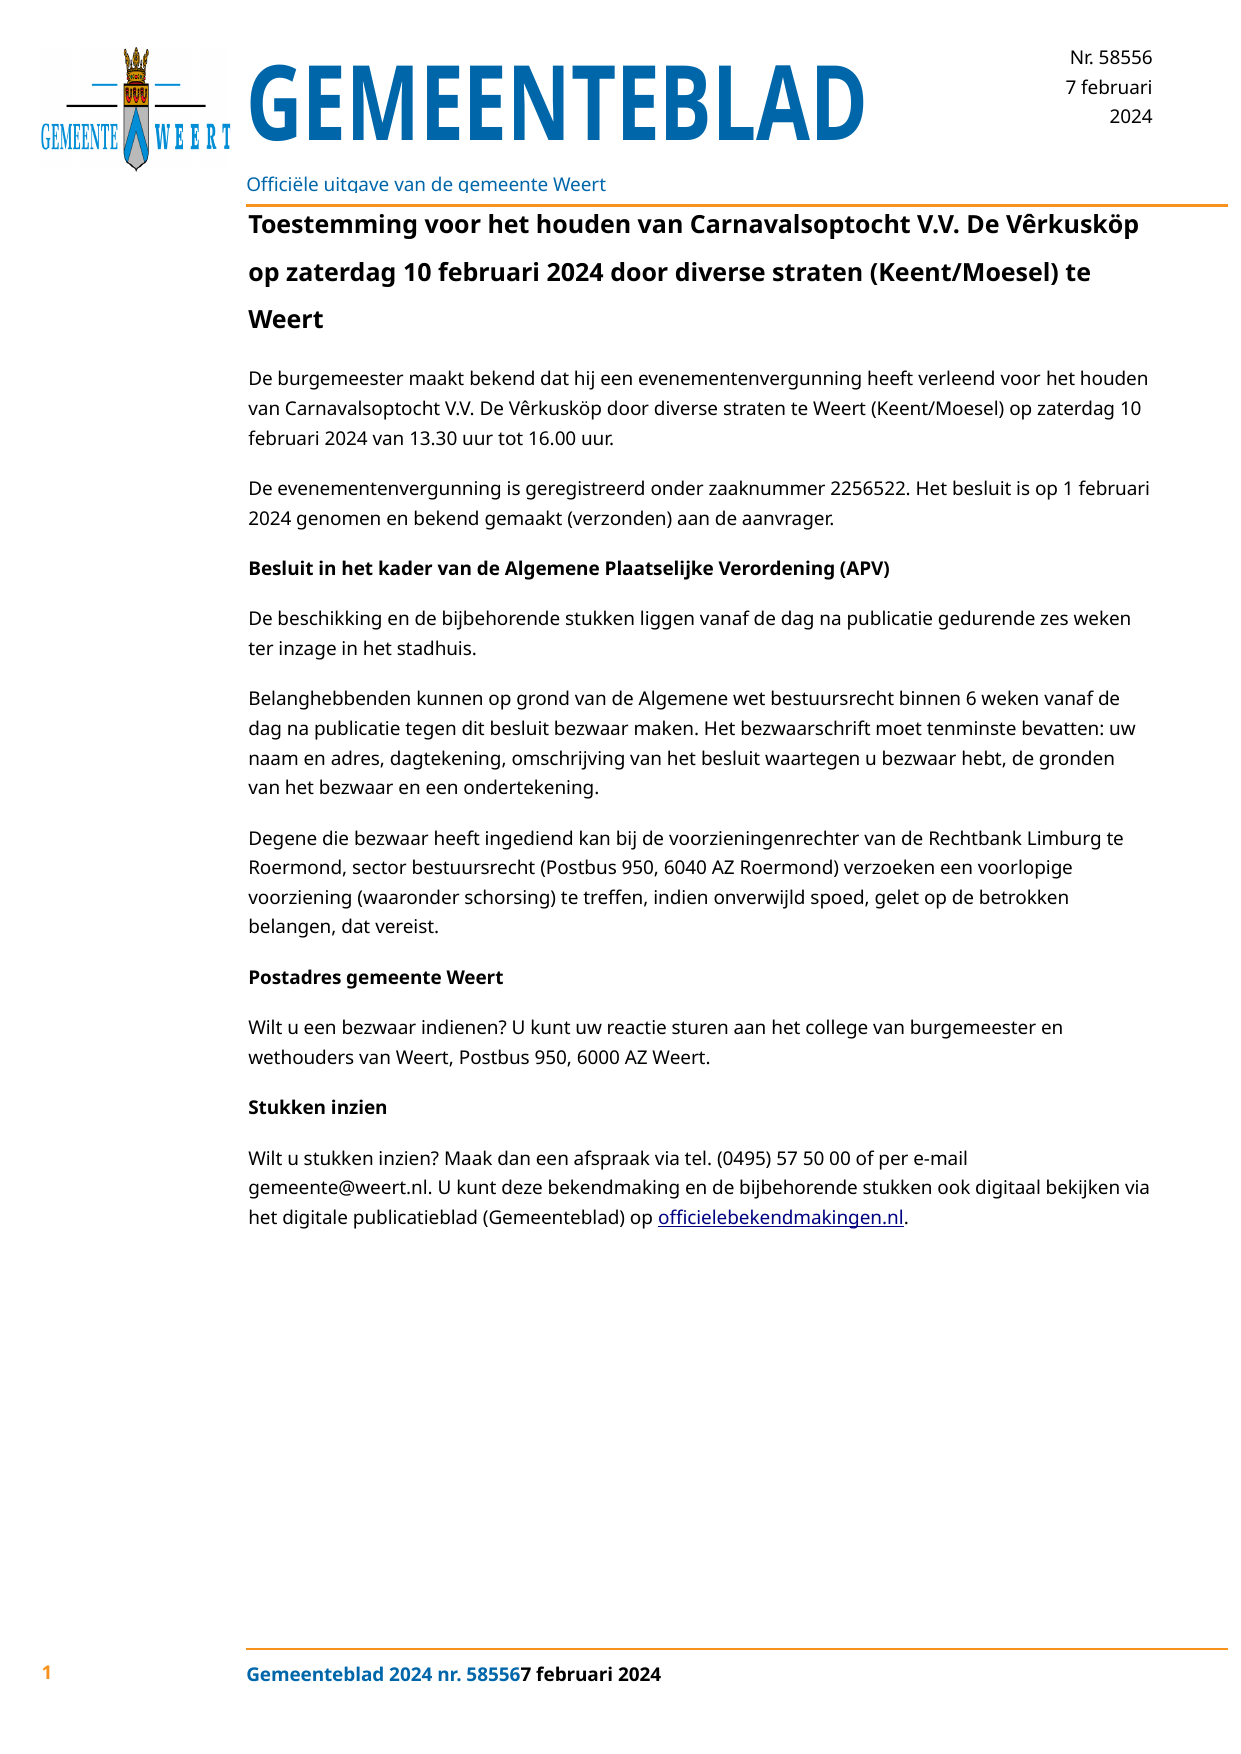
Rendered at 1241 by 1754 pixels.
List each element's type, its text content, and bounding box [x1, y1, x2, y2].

text Wilt u stukken inzien? Maak dan een afspraak via tel. (0495) 57 50 00 of per e-mail gemeente@weert.nl. U kunt deze bekendmaking en de bijbehorende stukken ook digitaal bekijken via het digitale publicatieblad (Gemeenteblad) op officielebekendmakingen.nl. [248, 1145, 1152, 1229]
text Stukken inzien [248, 1094, 1152, 1120]
text Belanghebbenden kunnen op grond van de Algemene wet bestuursrecht binnen 6 weken vanaf de dag na publicatie tegen dit besluit bezwaar maken. Het bezwaarschrift moet tenminste bevatten: uw naam en adres, dagtekening, omschrijving van het besluit waartegen u bezwaar hebt, de gronden van het bezwaar en een ondertekening. [248, 686, 1152, 800]
text Toestemming voor het houden van Carnavalsoptocht V.V. De Vêrkusköp op zaterdag 10 februari 2024 door diverse straten (Keent/Moesel) te Weert [248, 207, 1152, 336]
text Besluit in het kader van de Algemene Plaatselijke Verordening (APV) [248, 555, 1152, 581]
text Degene die bezwaar heeft ingediend kan bij de voorzieningenrechter van de Rechtbank Limburg te Roermond, sector bestuursrecht (Postbus 950, 6040 AZ Roermond) verzoeken een voorlopige voorziening (waaronder schorsing) te treffen, indien onverwijld spoed, gelet op de betrokken belangen, dat vereist. [248, 825, 1152, 939]
text Wilt u een bezwaar indienen? U kunt uw reactie sturen aan het college van burgemeester en wethouders van Weert, Postbus 950, 6000 AZ Weert. [248, 1014, 1152, 1069]
text De evenementenvergunning is geregistreerd onder zaaknummer 2256522. Het besluit is op 1 februari 2024 genomen en bekend gemaakt (verzonden) aan de aanvrager. [248, 475, 1152, 530]
picture [41, 47, 231, 172]
text De burgemeester maakt bekend dat hij een evenementenvergunning heeft verleend voor het houden van Carnavalsoptocht V.V. De Vêrkusköp door diverse straten te Weert (Keent/Moesel) op zaterdag 10 februari 2024 van 13.30 uur tot 16.00 uur. [248, 366, 1152, 450]
text Postadres gemeente Weert [248, 964, 1152, 989]
text De beschikking en de bijbehorende stukken liggen vanaf de dag na publicatie gedurende zes weken ter inzage in het stadhuis. [248, 606, 1152, 661]
